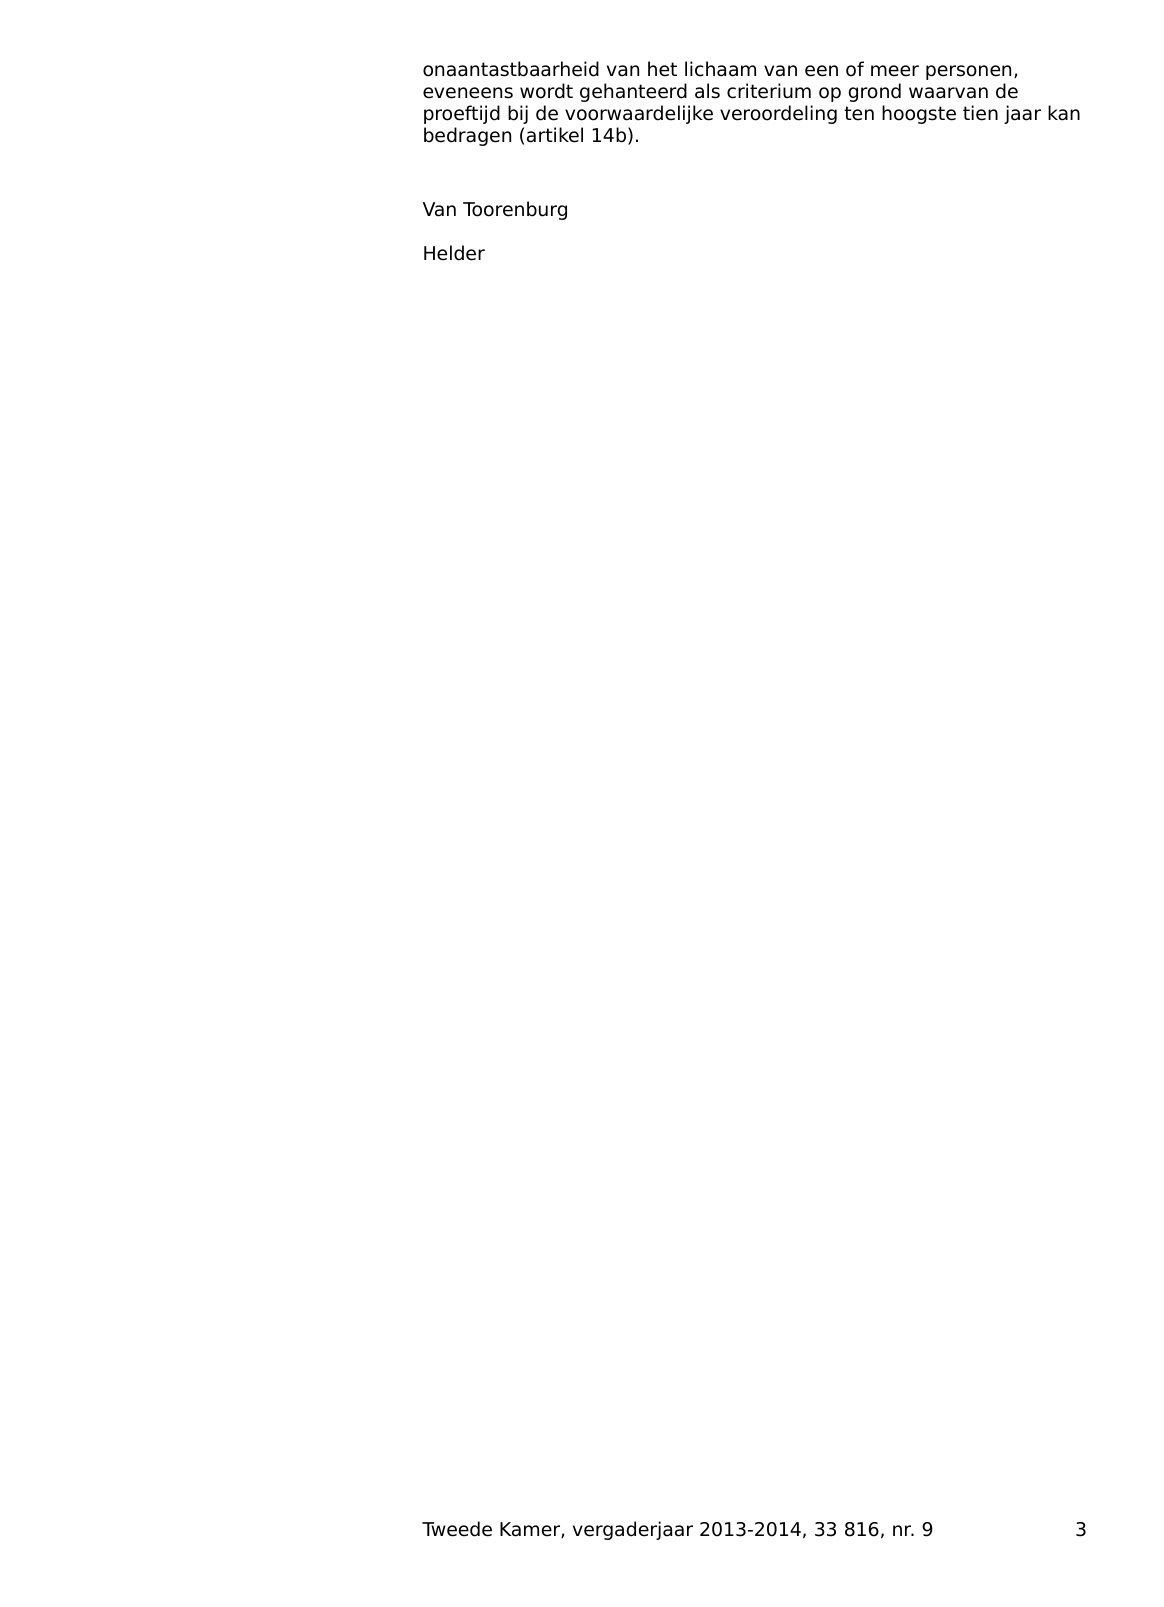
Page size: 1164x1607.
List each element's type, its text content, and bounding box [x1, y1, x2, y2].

text onaantastbaarheid van het lichaam van een of meer personen, eveneens wordt gehanteerd als criterium op grond waarvan de proeftijd bij de voorwaardelijke veroordeling ten hoogste tien jaar kan bedragen (artikel 14b). [422, 59, 1087, 147]
text Van Toorenburg Helder [422, 177, 1087, 265]
